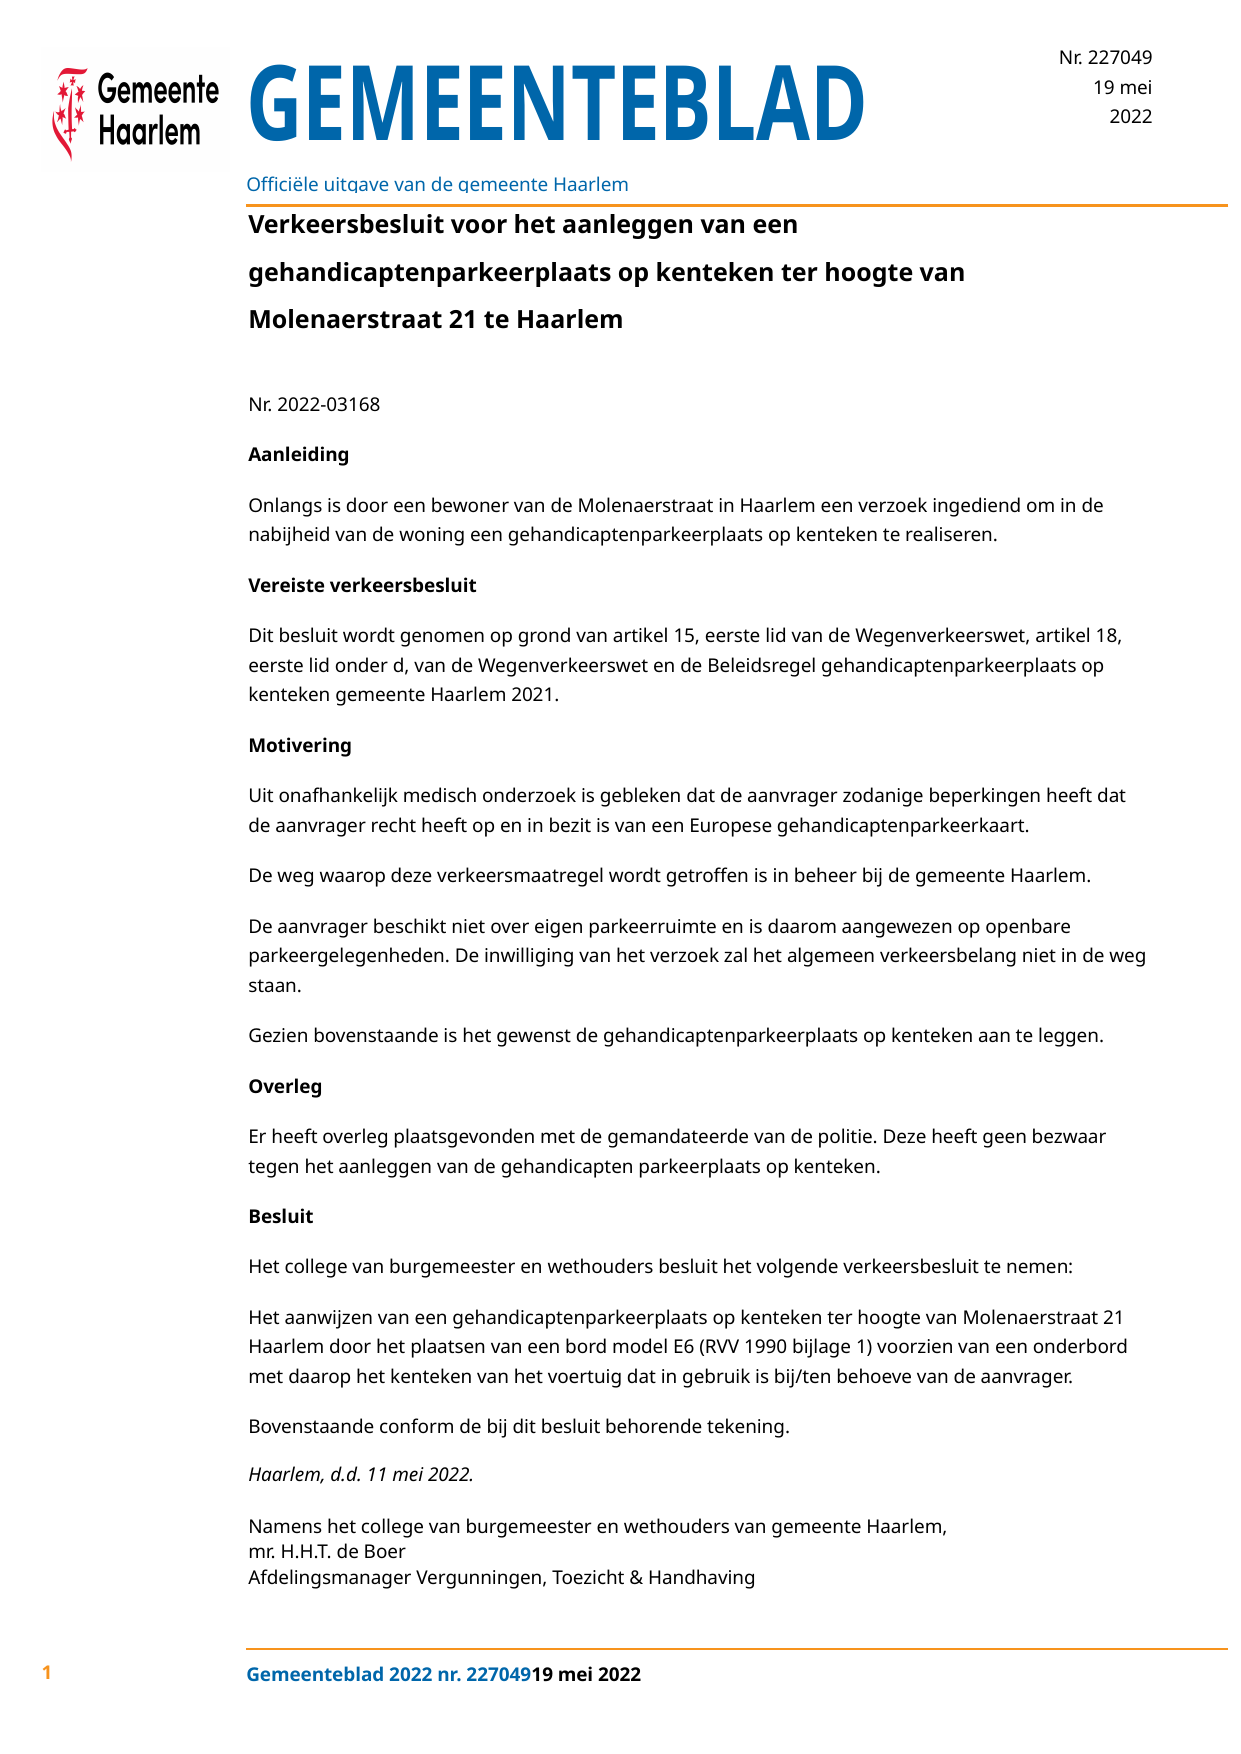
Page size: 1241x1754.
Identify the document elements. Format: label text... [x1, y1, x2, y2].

text De aanvrager beschikt niet over eigen parkeerruimte en is daarom aangewezen op openbare parkeergelegenheden. De inwilliging van het verzoek zal het algemeen verkeersbelang niet in de weg staan. [248, 913, 1152, 998]
text Vereiste verkeersbesluit [248, 572, 1152, 598]
text Het aanwijzen van een gehandicaptenparkeerplaats op kenteken ter hoogte van Molenaerstraat 21 Haarlem door het plaatsen van een bord model E6 (RVV 1990 bijlage 1) voorzien van een onderbord met daarop het kenteken van het voertuig dat in gebruik is bij/ten behoeve van de aanvrager. [248, 1304, 1152, 1389]
text Er heeft overleg plaatsgevonden met de gemandateerde van de politie. Deze heeft geen bezwaar tegen het aanleggen van de gehandicapten parkeerplaats op kenteken. [248, 1123, 1152, 1179]
text Bovenstaande conform de bij dit besluit behorende tekening. [248, 1414, 1152, 1439]
text mr. H.H.T. de Boer [248, 1539, 1152, 1564]
text Nr. 2022-03168 [248, 391, 1152, 417]
text Motivering [248, 732, 1152, 758]
text Gezien bovenstaande is het gewenst de gehandicaptenparkeerplaats op kenteken aan te leggen. [248, 1022, 1152, 1048]
text Afdelingsmanager Vergunningen, Toezicht & Handhaving [248, 1564, 1152, 1590]
text Uit onafhankelijk medisch onderzoek is gebleken dat de aanvrager zodanige beperkingen heeft dat de aanvrager recht heeft op en in bezit is van een Europese gehandicaptenparkeerkaart. [248, 782, 1152, 838]
text Haarlem, d.d. 11 mei 2022. [248, 1462, 1152, 1487]
text Besluit [248, 1203, 1152, 1229]
text Onlangs is door een bewoner van de Molenaerstraat in Haarlem een verzoek ingediend om in de nabijheid van de woning een gehandicaptenparkeerplaats op kenteken te realiseren. [248, 492, 1152, 547]
text Het college van burgemeester en wethouders besluit het volgende verkeersbesluit te nemen: [248, 1254, 1152, 1279]
text Namens het college van burgemeester en wethouders van gemeente Haarlem, [248, 1513, 1152, 1539]
text Verkeersbesluit voor het aanleggen van een gehandicaptenparkeerplaats op kenteken ter hoogte van Molenaerstraat 21 te Haarlem [248, 207, 1152, 336]
text Overleg [248, 1073, 1152, 1099]
picture [41, 47, 231, 172]
text De weg waarop deze verkeersmaatregel wordt getroffen is in beheer bij de gemeente Haarlem. [248, 862, 1152, 888]
text Aanleiding [248, 442, 1152, 467]
text Dit besluit wordt genomen op grond van artikel 15, eerste lid van de Wegenverkeerswet, artikel 18, eerste lid onder d, van de Wegenverkeerswet en de Beleidsregel gehandicaptenparkeerplaats op kenteken gemeente Haarlem 2021. [248, 622, 1152, 707]
